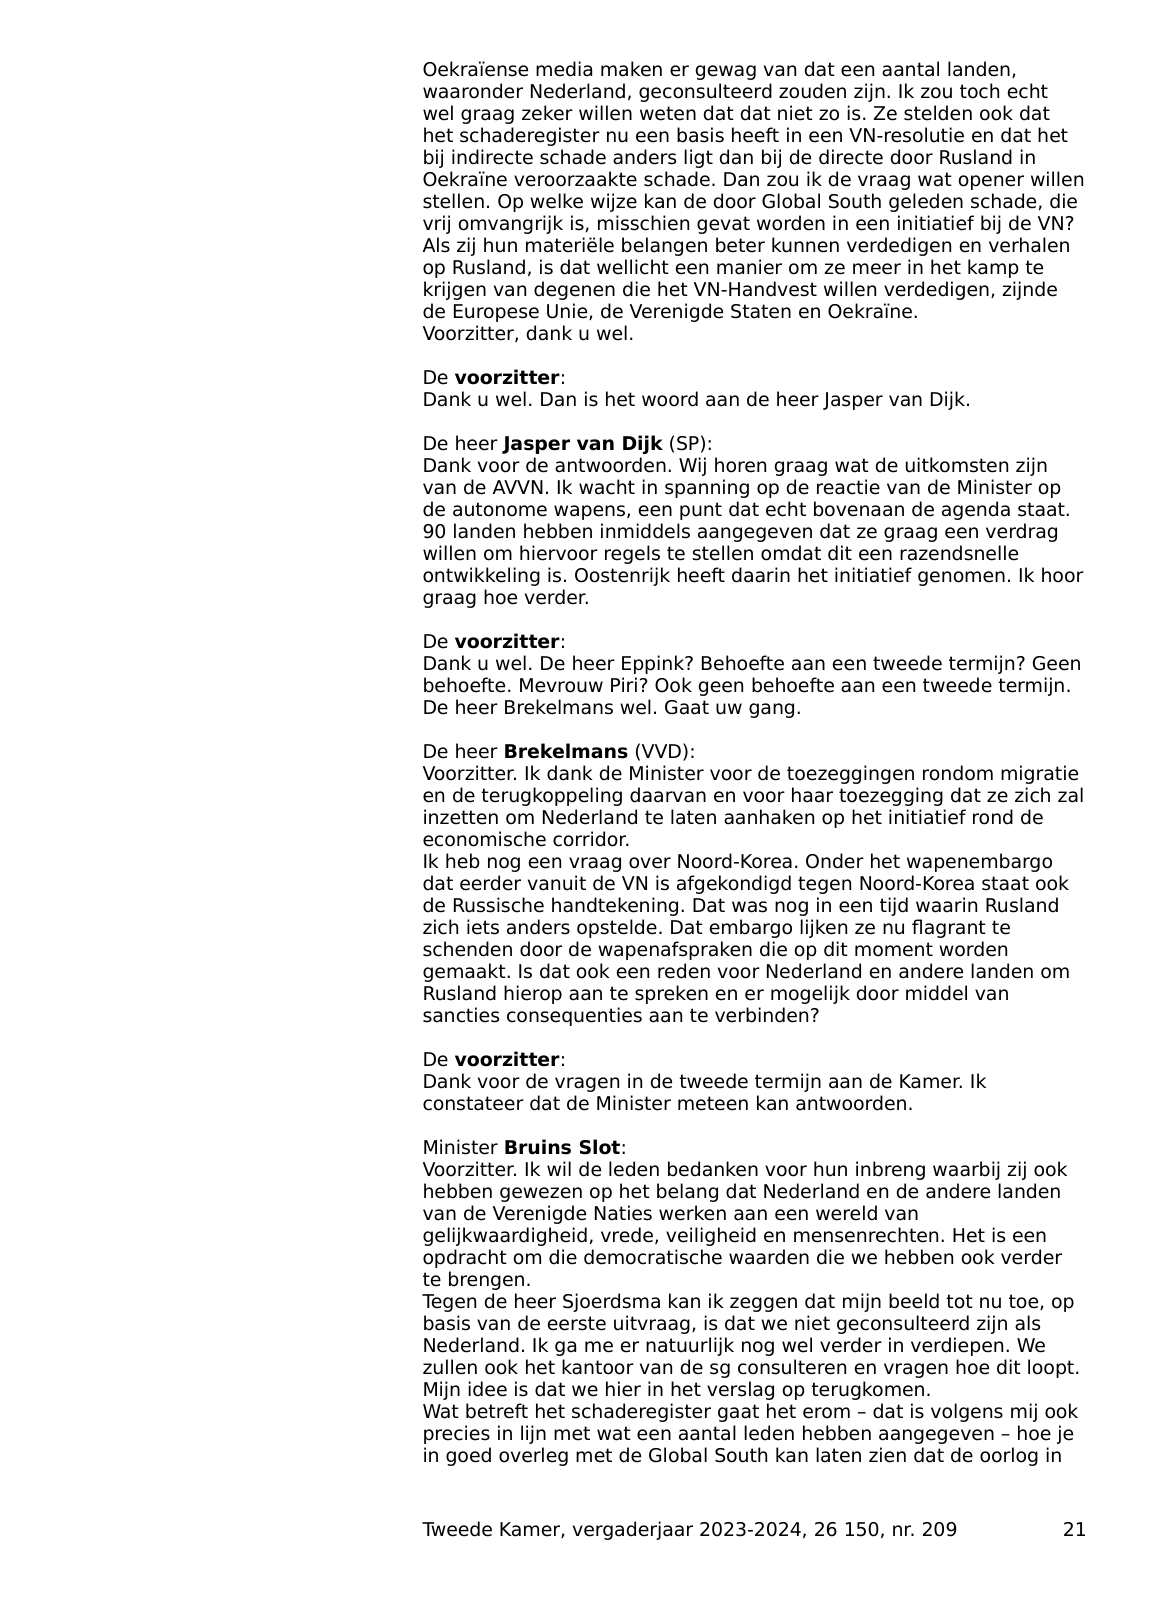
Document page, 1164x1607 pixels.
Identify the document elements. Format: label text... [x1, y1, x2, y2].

text Dank voor de antwoorden. Wij horen graag wat de uitkomsten zijn van de AVVN. Ik wacht in spanning op de reactie van de Minister op de autonome wapens, een punt dat echt bovenaan de agenda staat. 90 landen hebben inmiddels aangegeven dat ze graag een verdrag willen om hiervoor regels te stellen omdat dit een razendsnelle ontwikkeling is. Oostenrijk heeft daarin het initiatief genomen. Ik hoor graag hoe verder. [422, 455, 1087, 609]
text Voorzitter. Ik dank de Minister voor de toezeggingen rondom migratie en de terugkoppeling daarvan en voor haar toezegging dat ze zich zal inzetten om Nederland te laten aanhaken op het initiatief rond de economische corridor. [422, 763, 1087, 851]
text Dank u wel. De heer Eppink? Behoefte aan een tweede termijn? Geen behoefte. Mevrouw Piri? Ook geen behoefte aan een tweede termijn. De heer Brekelmans wel. Gaat uw gang. [422, 653, 1087, 719]
text De voorzitter: [422, 631, 1087, 653]
text De heer Jasper van Dijk (SP): [422, 433, 1087, 455]
text De voorzitter: [422, 367, 1087, 389]
text Dank u wel. Dan is het woord aan de heer Jasper van Dijk. [422, 389, 1087, 411]
text De voorzitter: [422, 1049, 1087, 1071]
text Oekraïense media maken er gewag van dat een aantal landen, waaronder Nederland, geconsulteerd zouden zijn. Ik zou toch echt wel graag zeker willen weten dat dat niet zo is. Ze stelden ook dat het schaderegister nu een basis heeft in een VN-resolutie en dat het bij indirecte schade anders ligt dan bij de directe door Rusland in Oekraïne veroorzaakte schade. Dan zou ik de vraag wat opener willen stellen. Op welke wijze kan de door Global South geleden schade, die vrij omvangrijk is, misschien gevat worden in een initiatief bij de VN? Als zij hun materiële belangen beter kunnen verdedigen en verhalen op Rusland, is dat wellicht een manier om ze meer in het kamp te krijgen van degenen die het VN-Handvest willen verdedigen, zijnde de Europese Unie, de Verenigde Staten en Oekraïne. [422, 59, 1087, 323]
text Dank voor de vragen in de tweede termijn aan de Kamer. Ik constateer dat de Minister meteen kan antwoorden. [422, 1071, 1087, 1115]
text De heer Brekelmans (VVD): [422, 741, 1087, 763]
text Voorzitter, dank u wel. [422, 323, 1087, 345]
text Minister Bruins Slot: [422, 1137, 1087, 1159]
text Voorzitter. Ik wil de leden bedanken voor hun inbreng waarbij zij ook hebben gewezen op het belang dat Nederland en de andere landen van de Verenigde Naties werken aan een wereld van gelijkwaardigheid, vrede, veiligheid en mensenrechten. Het is een opdracht om die democratische waarden die we hebben ook verder te brengen. [422, 1159, 1087, 1291]
text Ik heb nog een vraag over Noord-Korea. Onder het wapenembargo dat eerder vanuit de VN is afgekondigd tegen Noord-Korea staat ook de Russische handtekening. Dat was nog in een tijd waarin Rusland zich iets anders opstelde. Dat embargo lijken ze nu flagrant te schenden door de wapenafspraken die op dit moment worden gemaakt. Is dat ook een reden voor Nederland en andere landen om Rusland hierop aan te spreken en er mogelijk door middel van sancties consequenties aan te verbinden? [422, 851, 1087, 1027]
text Tegen de heer Sjoerdsma kan ik zeggen dat mijn beeld tot nu toe, op basis van de eerste uitvraag, is dat we niet geconsulteerd zijn als Nederland. Ik ga me er natuurlijk nog wel verder in verdiepen. We zullen ook het kantoor van de sg consulteren en vragen hoe dit loopt. Mijn idee is dat we hier in het verslag op terugkomen. [422, 1291, 1087, 1401]
text Wat betreft het schaderegister gaat het erom – dat is volgens mij ook precies in lijn met wat een aantal leden hebben aangegeven – hoe je in goed overleg met de Global South kan laten zien dat de oorlog in [422, 1401, 1087, 1467]
